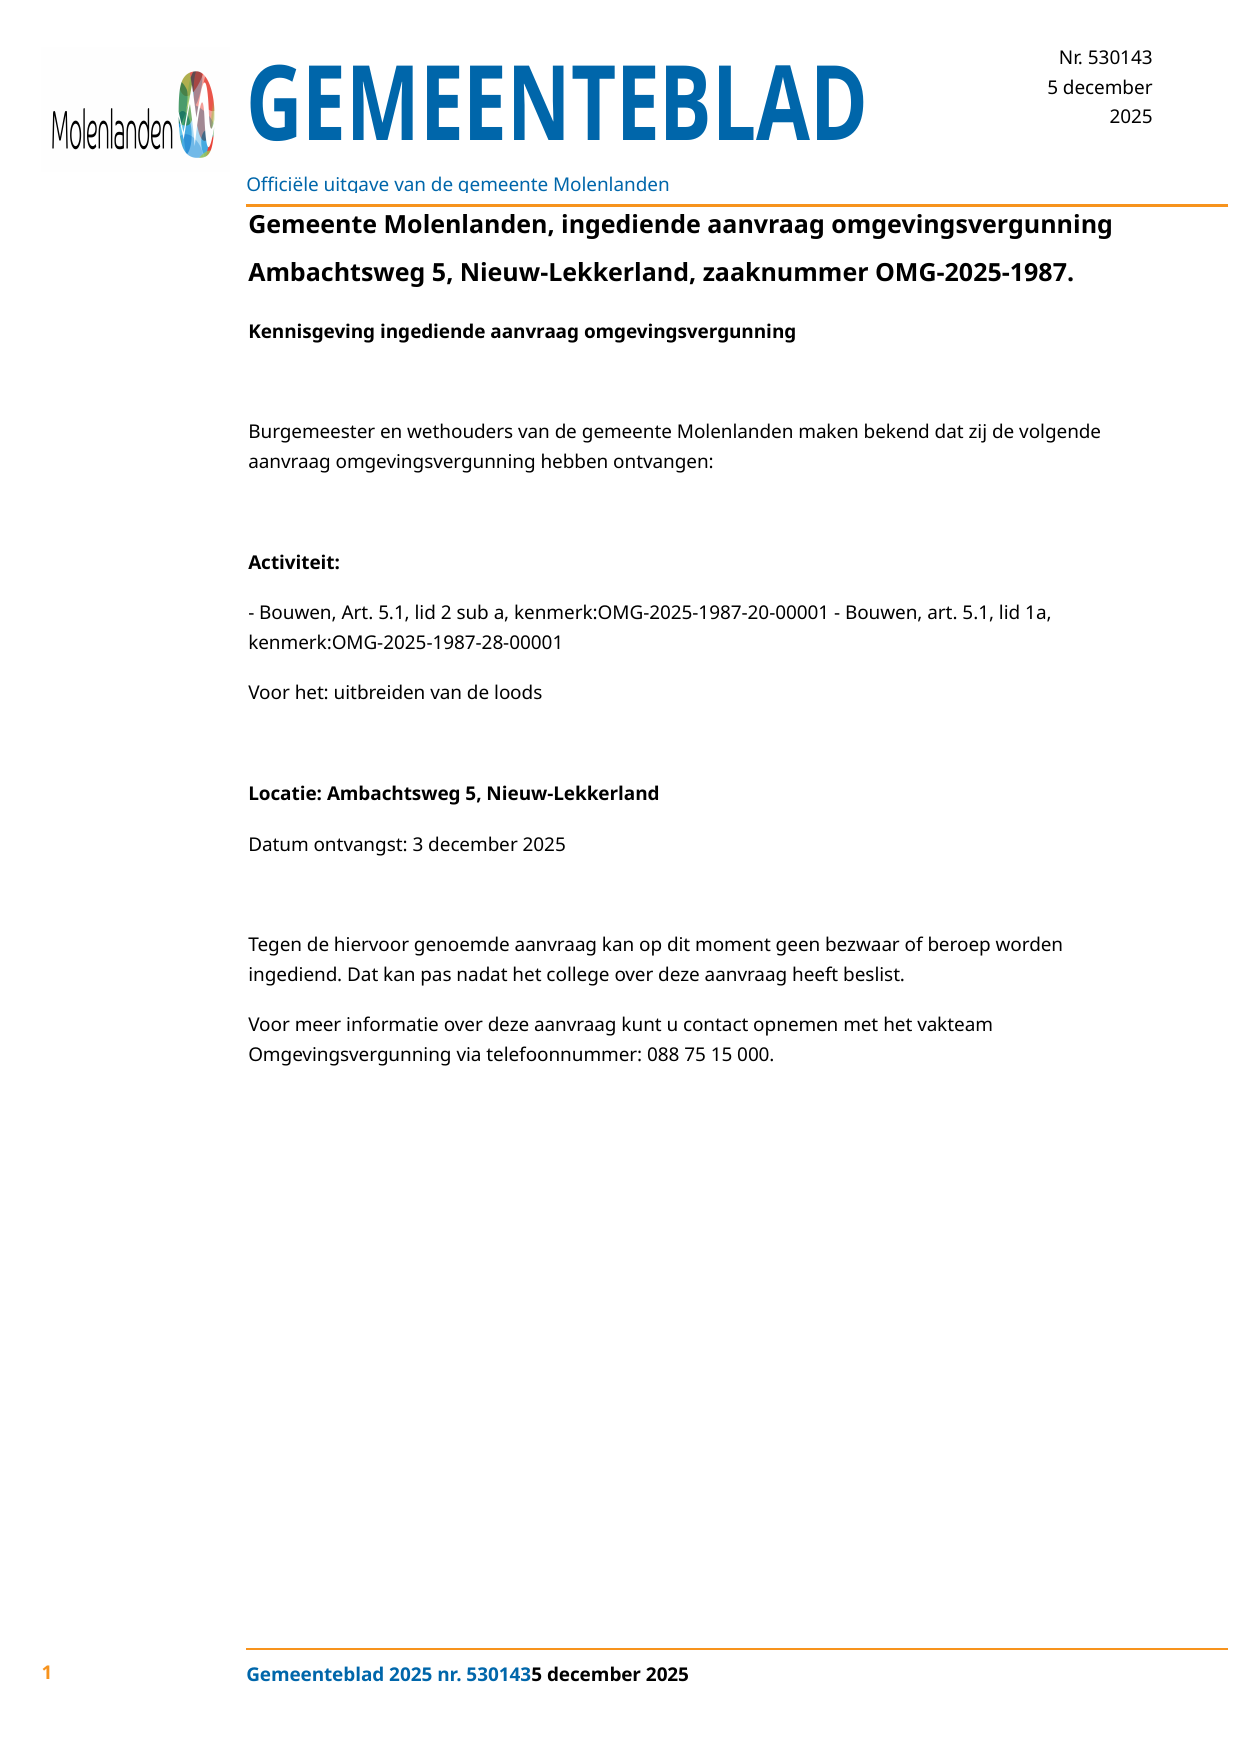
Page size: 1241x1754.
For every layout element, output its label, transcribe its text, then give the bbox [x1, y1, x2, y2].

text Locatie: Ambachtsweg 5, Nieuw-Lekkerland [248, 780, 1152, 806]
picture [41, 47, 231, 172]
text Activiteit: [248, 549, 1152, 575]
text Burgemeester en wethouders van de gemeente Molenlanden maken bekend dat zij de volgende aanvraag omgevingsvergunning hebben ontvangen: [248, 419, 1152, 474]
text Voor meer informatie over deze aanvraag kunt u contact opnemen met het vakteam Omgevingsvergunning via telefoonnummer: 088 75 15 000. [248, 1012, 1152, 1067]
text Voor het: uitbreiden van de loods [248, 679, 1152, 705]
text Datum ontvangst: 3 december 2025 [248, 831, 1152, 857]
text Gemeente Molenlanden, ingediende aanvraag omgevingsvergunning Ambachtsweg 5, Nieuw-Lekkerland, zaaknummer OMG-2025-1987. [248, 207, 1152, 288]
text Tegen de hiervoor genoemde aanvraag kan op dit moment geen bezwaar of beroep worden ingediend. Dat kan pas nadat het college over deze aanvraag heeft beslist. [248, 932, 1152, 987]
text Kennisgeving ingediende aanvraag omgevingsvergunning [248, 318, 1152, 344]
text - Bouwen, Art. 5.1, lid 2 sub a, kenmerk:OMG-2025-1987-20-00001 - Bouwen, art. 5.1, lid 1a, kenmerk:OMG-2025-1987-28-00001 [248, 599, 1152, 655]
